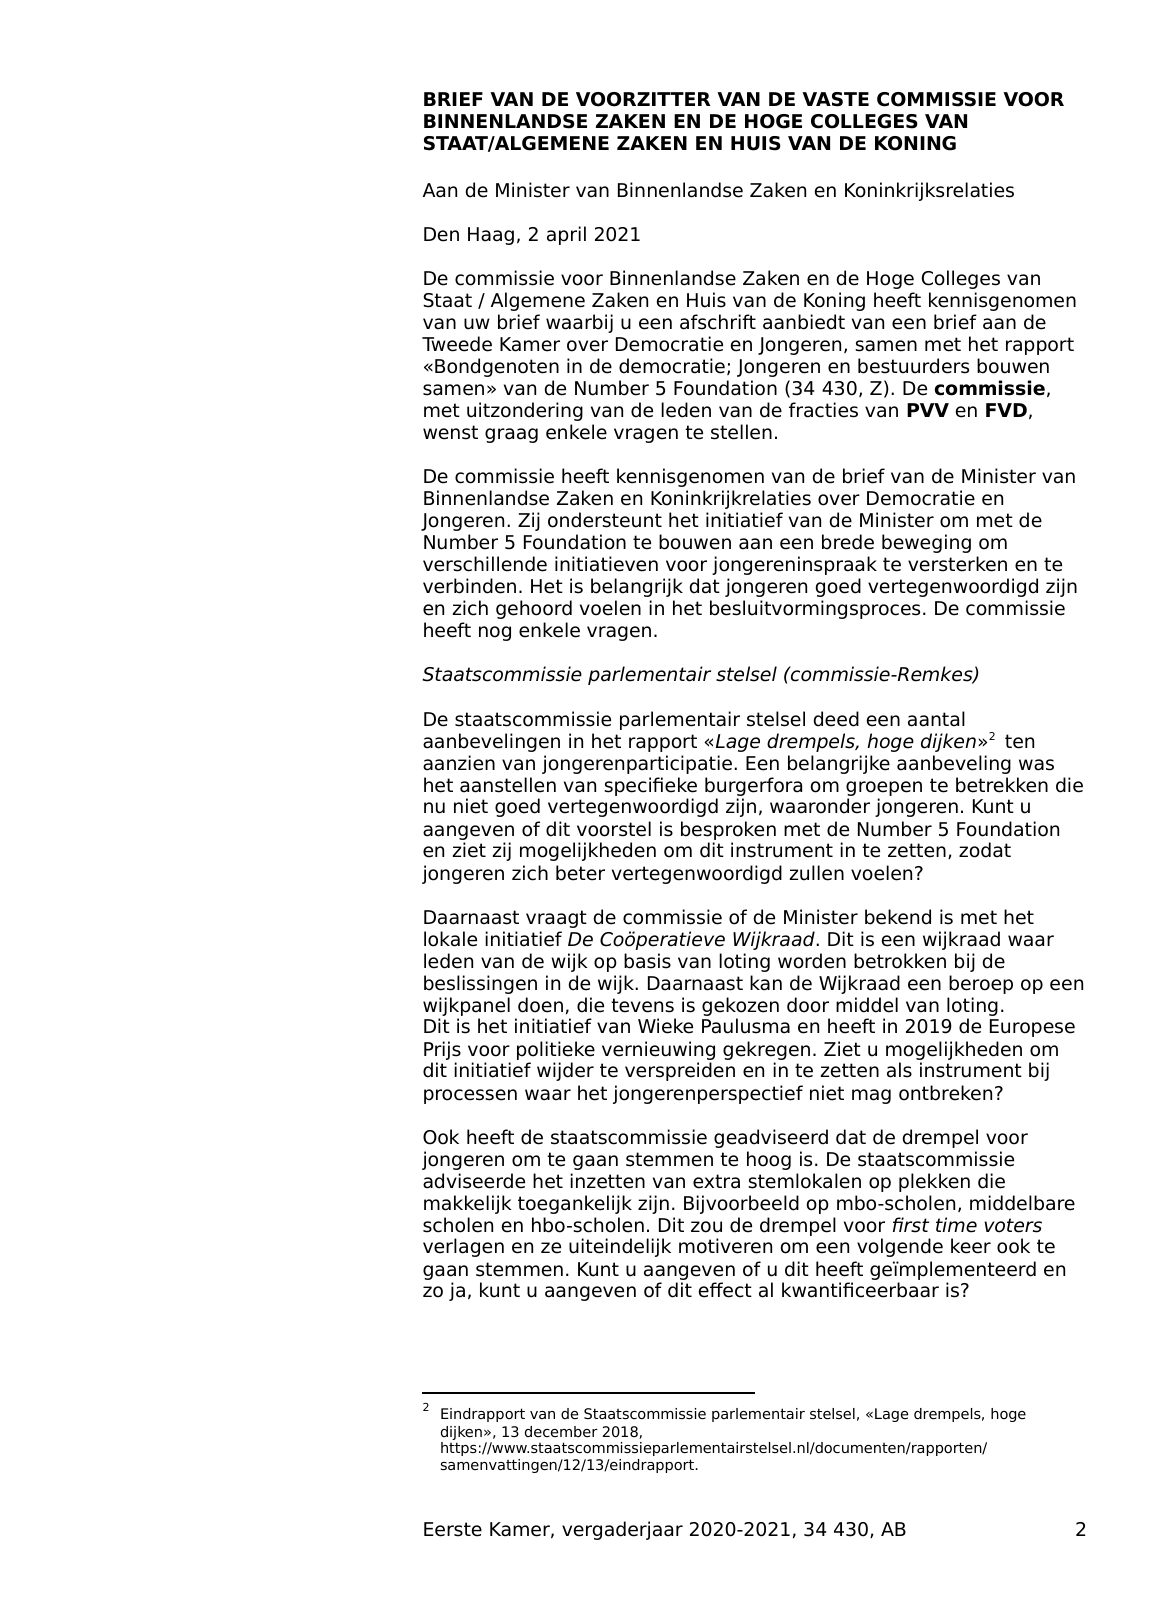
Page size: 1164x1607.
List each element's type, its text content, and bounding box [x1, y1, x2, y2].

text Eindrapport van de Staatscommissie parlementair stelsel, «Lage drempels, hoge dijken», 13 december 2018, https://www.staatscommissieparlementairstelsel.nl/documenten/rapporten/samenvattingen/12/13/eindrapport. [422, 1402, 1087, 1474]
text De commissie heeft kennisgenomen van de brief van de Minister van Binnenlandse Zaken en Koninkrijkrelaties over Democratie en Jongeren. Zij ondersteunt het initiatief van de Minister om met de Number 5 Foundation te bouwen aan een brede beweging om verschillende initiatieven voor jongereninspraak te versterken en te verbinden. Het is belangrijk dat jongeren goed vertegenwoordigd zijn en zich gehoord voelen in het besluitvormingsproces. De commissie heeft nog enkele vragen. [422, 466, 1087, 642]
text Ook heeft de staatscommissie geadviseerd dat de drempel voor jongeren om te gaan stemmen te hoog is. De staatscommissie adviseerde het inzetten van extra stemlokalen op plekken die makkelijk toegankelijk zijn. Bijvoorbeeld op mbo-scholen, middelbare scholen en hbo-scholen. Dit zou de drempel voor first time voters verlagen en ze uiteindelijk motiveren om een volgende keer ook te gaan stemmen. Kunt u aangeven of u dit heeft geïmplementeerd en zo ja, kunt u aangeven of dit effect al kwantificeerbaar is? [422, 1127, 1087, 1302]
text Daarnaast vraagt de commissie of de Minister bekend is met het lokale initiatief De Coöperatieve Wijkraad. Dit is een wijkraad waar leden van de wijk op basis van loting worden betrokken bij de beslissingen in de wijk. Daarnaast kan de Wijkraad een beroep op een wijkpanel doen, die tevens is gekozen door middel van loting. [422, 907, 1087, 1016]
subtitle Staatscommissie parlementair stelsel (commissie-Remkes) [422, 664, 1087, 686]
text Den Haag, 2 april 2021 [422, 224, 1087, 246]
text De staatscommissie parlementair stelsel deed een aantal aanbevelingen in het rapport «Lage drempels, hoge dijken» ten aanzien van jongerenparticipatie. Een belangrijke aanbeveling was het aanstellen van specifieke burgerfora om groepen te betrekken die nu niet goed vertegenwoordigd zijn, waaronder jongeren. Kunt u aangeven of dit voorstel is besproken met de Number 5 Foundation en ziet zij mogelijkheden om dit instrument in te zetten, zodat jongeren zich beter vertegenwoordigd zullen voelen? [422, 708, 1087, 884]
text Dit is het initiatief van Wieke Paulusma en heeft in 2019 de Europese Prijs voor politieke vernieuwing gekregen. Ziet u mogelijkheden om dit initiatief wijder te verspreiden en in te zetten als instrument bij processen waar het jongerenperspectief niet mag ontbreken? [422, 1016, 1087, 1104]
text De commissie voor Binnenlandse Zaken en de Hoge Colleges van Staat / Algemene Zaken en Huis van de Koning heeft kennisgenomen van uw brief waarbij u een afschrift aanbiedt van een brief aan de Tweede Kamer over Democratie en Jongeren, samen met het rapport «Bondgenoten in de democratie; Jongeren en bestuurders bouwen samen» van de Number 5 Foundation (34 430, Z). De commissie, met uitzondering van de leden van de fracties van PVV en FVD, wenst graag enkele vragen te stellen. [422, 268, 1087, 444]
text Aan de Minister van Binnenlandse Zaken en Koninkrijksrelaties [422, 180, 1087, 202]
subtitle BRIEF VAN DE VOORZITTER VAN DE VASTE COMMISSIE VOOR BINNENLANDSE ZAKEN EN DE HOGE COLLEGES VAN STAAT/ALGEMENE ZAKEN EN HUIS VAN DE KONING [422, 89, 1087, 155]
